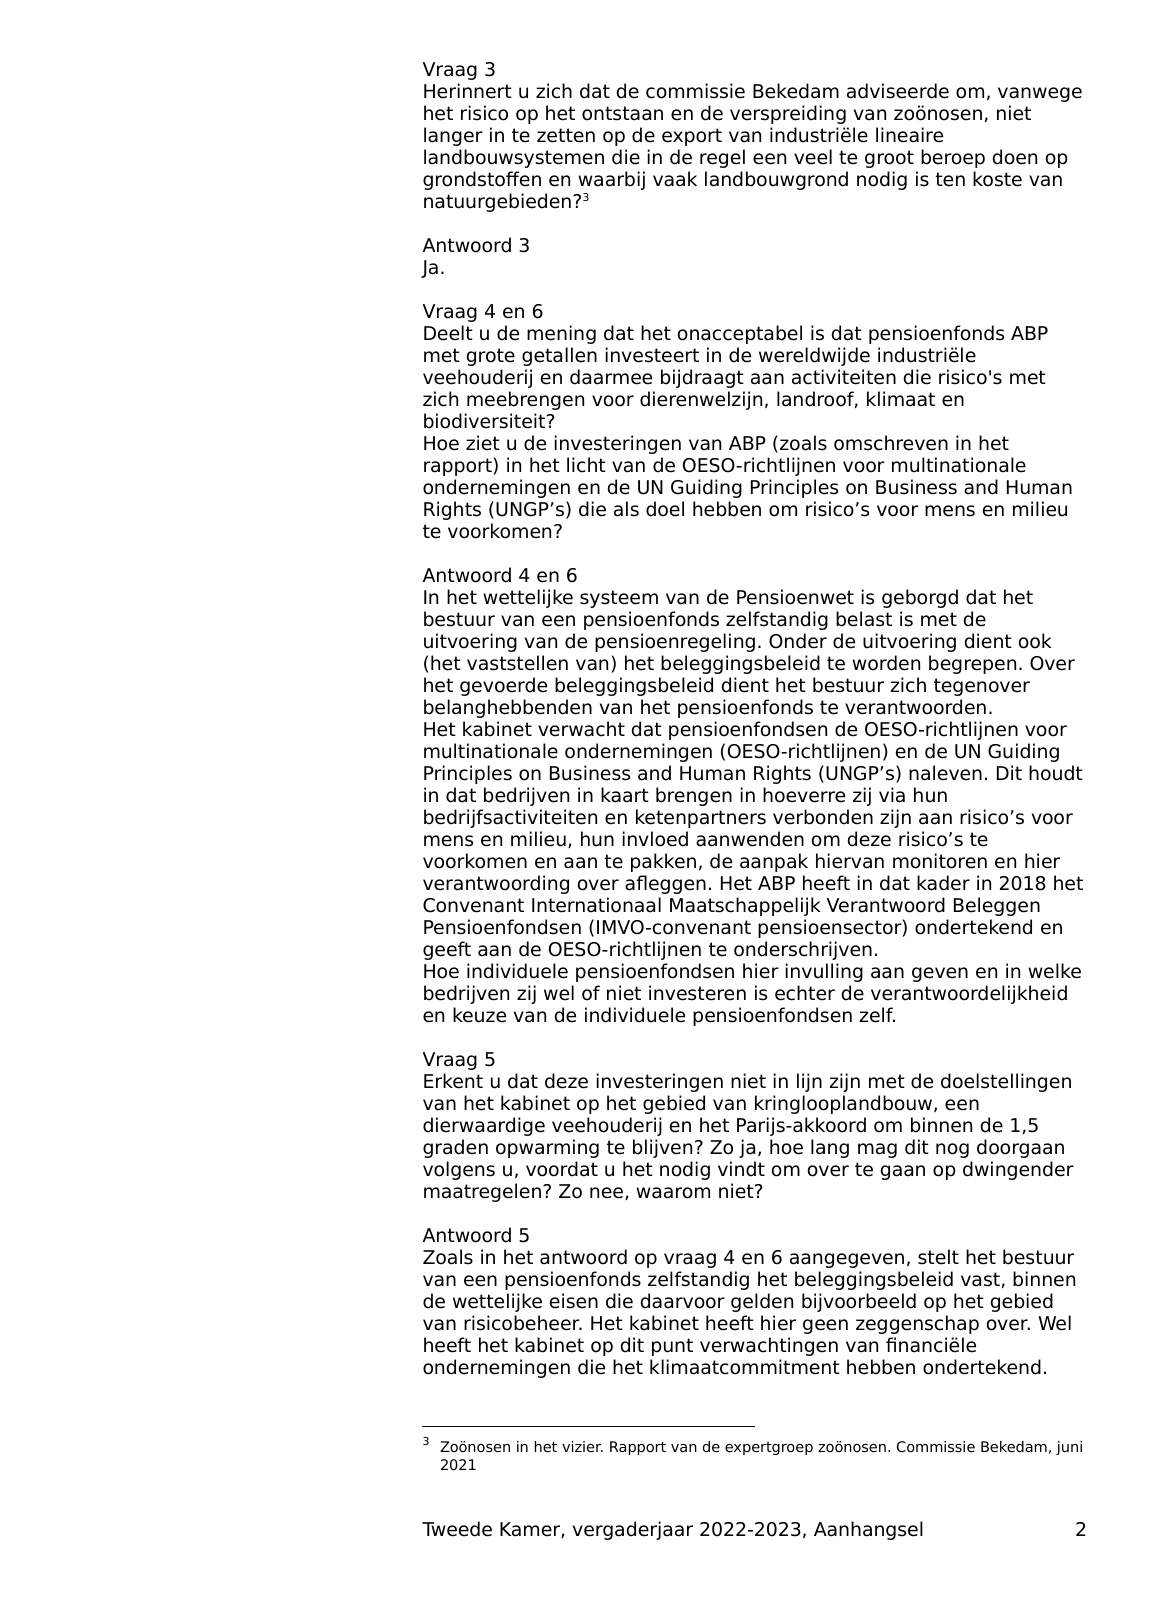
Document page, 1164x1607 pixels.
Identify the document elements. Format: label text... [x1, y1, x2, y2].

text Vraag 3 [422, 59, 1087, 81]
text Antwoord 3 [422, 235, 1087, 257]
text Erkent u dat deze investeringen niet in lijn zijn met de doelstellingen van het kabinet op het gebied van kringlooplandbouw, een dierwaardige veehouderij en het Parijs-akkoord om binnen de 1,5 graden opwarming te blijven? Zo ja, hoe lang mag dit nog doorgaan volgens u, voordat u het nodig vindt om over te gaan op dwingender maatregelen? Zo nee, waarom niet? [422, 1071, 1087, 1203]
text Hoe ziet u de investeringen van ABP (zoals omschreven in het rapport) in het licht van de OESO-richtlijnen voor multinationale ondernemingen en de UN Guiding Principles on Business and Human Rights (UNGP’s) die als doel hebben om risico’s voor mens en milieu te voorkomen? [422, 433, 1087, 543]
text Herinnert u zich dat de commissie Bekedam adviseerde om, vanwege het risico op het ontstaan en de verspreiding van zoönosen, niet langer in te zetten op de export van industriële lineaire landbouwsystemen die in de regel een veel te groot beroep doen op grondstoffen en waarbij vaak landbouwgrond nodig is ten koste van natuurgebieden? [422, 81, 1087, 213]
text Zoönosen in het vizier. Rapport van de expertgroep zoönosen. Commissie Bekedam, juni 2021 [422, 1435, 1087, 1474]
text Antwoord 4 en 6 [422, 565, 1087, 587]
text Ja. [422, 257, 1087, 279]
text Vraag 5 [422, 1049, 1087, 1071]
text Vraag 4 en 6 [422, 301, 1087, 323]
text Zoals in het antwoord op vraag 4 en 6 aangegeven, stelt het bestuur van een pensioenfonds zelfstandig het beleggingsbeleid vast, binnen de wettelijke eisen die daarvoor gelden bijvoorbeeld op het gebied van risicobeheer. Het kabinet heeft hier geen zeggenschap over. Wel heeft het kabinet op dit punt verwachtingen van financiële ondernemingen die het klimaatcommitment hebben ondertekend. [422, 1247, 1087, 1379]
text Hoe individuele pensioenfondsen hier invulling aan geven en in welke bedrijven zij wel of niet investeren is echter de verantwoordelijkheid en keuze van de individuele pensioenfondsen zelf. [422, 961, 1087, 1027]
text In het wettelijke systeem van de Pensioenwet is geborgd dat het bestuur van een pensioenfonds zelfstandig belast is met de uitvoering van de pensioenregeling. Onder de uitvoering dient ook (het vaststellen van) het beleggingsbeleid te worden begrepen. Over het gevoerde beleggingsbeleid dient het bestuur zich tegenover belanghebbenden van het pensioenfonds te verantwoorden. [422, 587, 1087, 719]
text Antwoord 5 [422, 1225, 1087, 1247]
text Deelt u de mening dat het onacceptabel is dat pensioenfonds ABP met grote getallen investeert in de wereldwijde industriële veehouderij en daarmee bijdraagt aan activiteiten die risico's met zich meebrengen voor dierenwelzijn, landroof, klimaat en biodiversiteit? [422, 323, 1087, 433]
text Het kabinet verwacht dat pensioenfondsen de OESO-richtlijnen voor multinationale ondernemingen (OESO-richtlijnen) en de UN Guiding Principles on Business and Human Rights (UNGP’s) naleven. Dit houdt in dat bedrijven in kaart brengen in hoeverre zij via hun bedrijfsactiviteiten en ketenpartners verbonden zijn aan risico’s voor mens en milieu, hun invloed aanwenden om deze risico’s te voorkomen en aan te pakken, de aanpak hiervan monitoren en hier verantwoording over afleggen. Het ABP heeft in dat kader in 2018 het Convenant Internationaal Maatschappelijk Verantwoord Beleggen Pensioenfondsen (IMVO-convenant pensioensector) ondertekend en geeft aan de OESO-richtlijnen te onderschrijven. [422, 719, 1087, 961]
